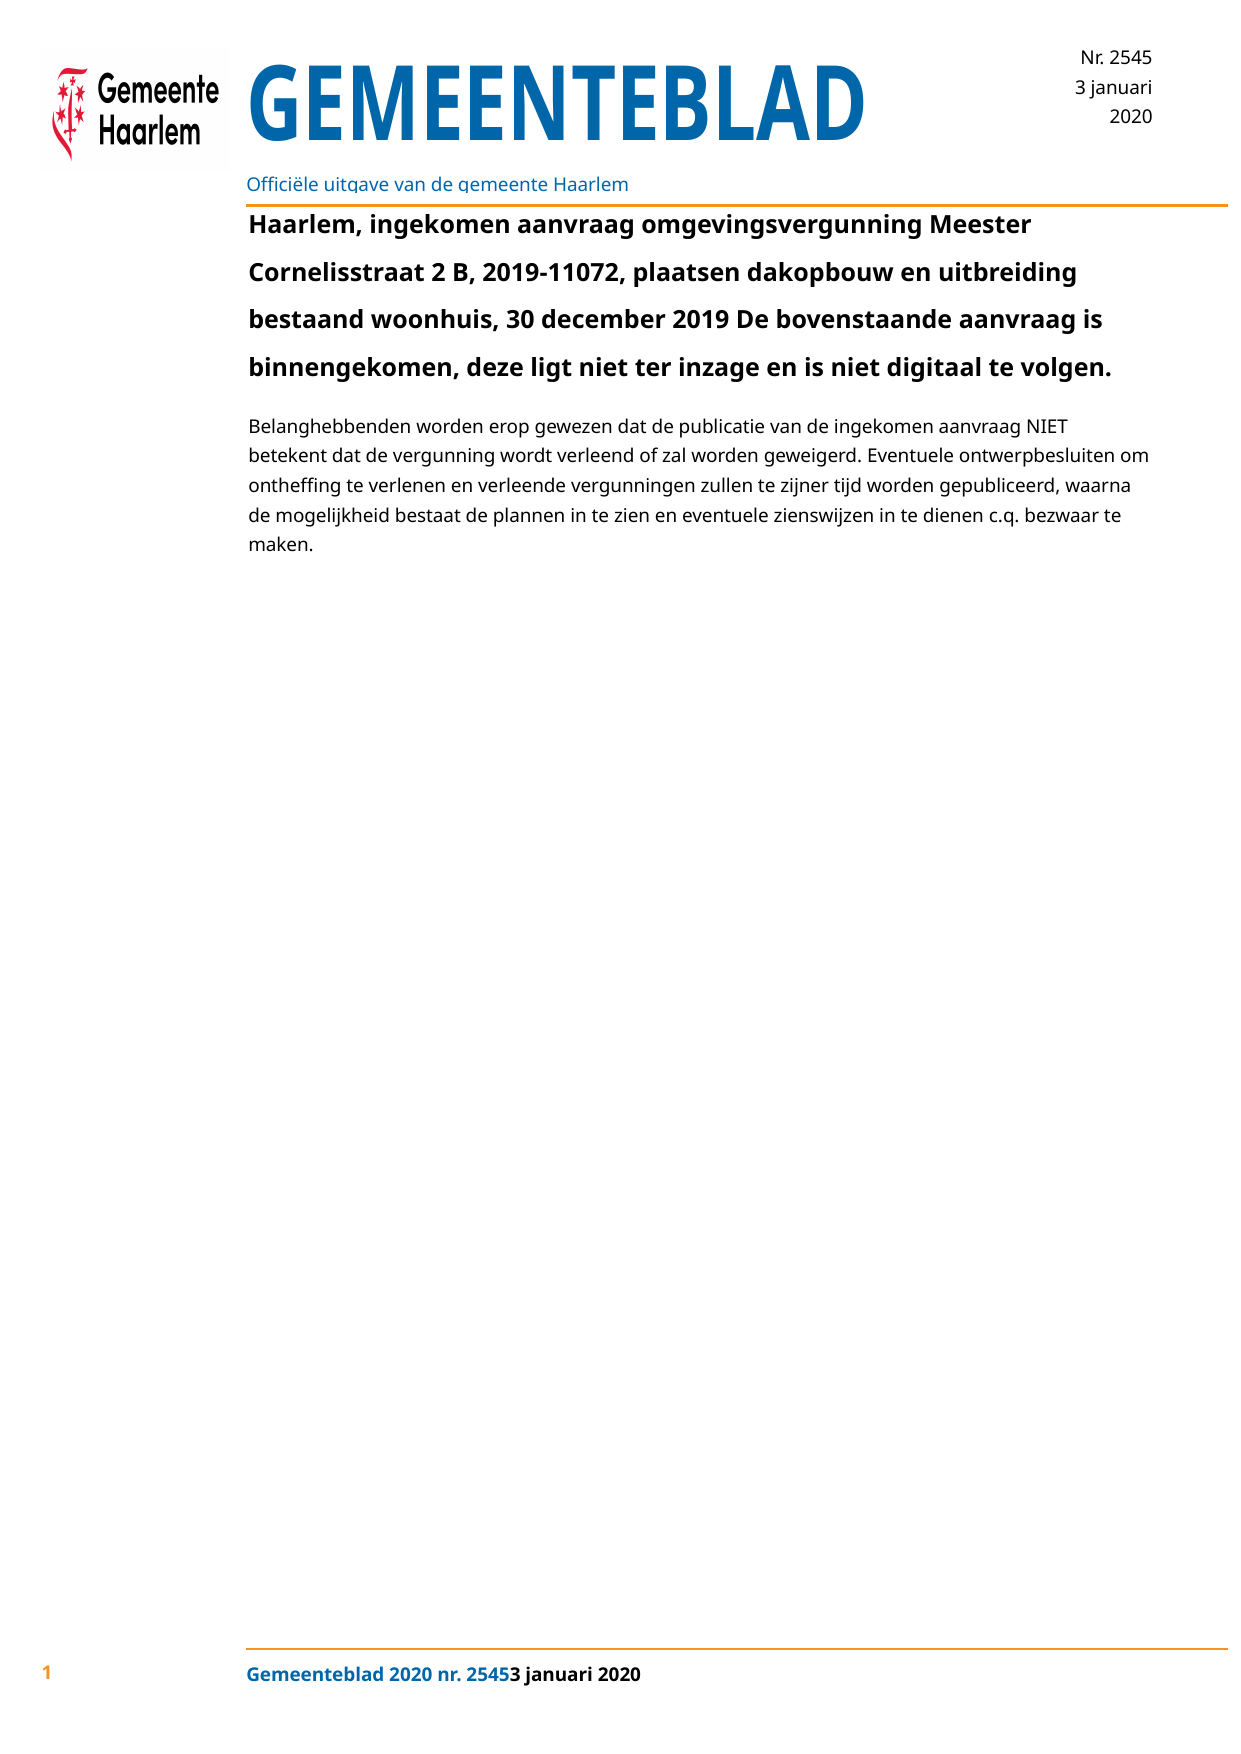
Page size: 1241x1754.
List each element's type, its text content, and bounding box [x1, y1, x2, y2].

text Haarlem, ingekomen aanvraag omgevingsvergunning Meester Cornelisstraat 2 B, 2019-11072, plaatsen dakopbouw en uitbreiding bestaand woonhuis, 30 december 2019 De bovenstaande aanvraag is binnengekomen, deze ligt niet ter inzage en is niet digitaal te volgen. [248, 207, 1152, 384]
text Belanghebbenden worden erop gewezen dat de publicatie van de ingekomen aanvraag NIET betekent dat de vergunning wordt verleend of zal worden geweigerd. Eventuele ontwerpbesluiten om ontheffing te verlenen en verleende vergunningen zullen te zijner tijd worden gepubliceerd, waarna de mogelijkheid bestaat de plannen in te zien en eventuele zienswijzen in te dienen c.q. bezwaar te maken. [248, 413, 1152, 557]
picture [41, 47, 231, 172]
